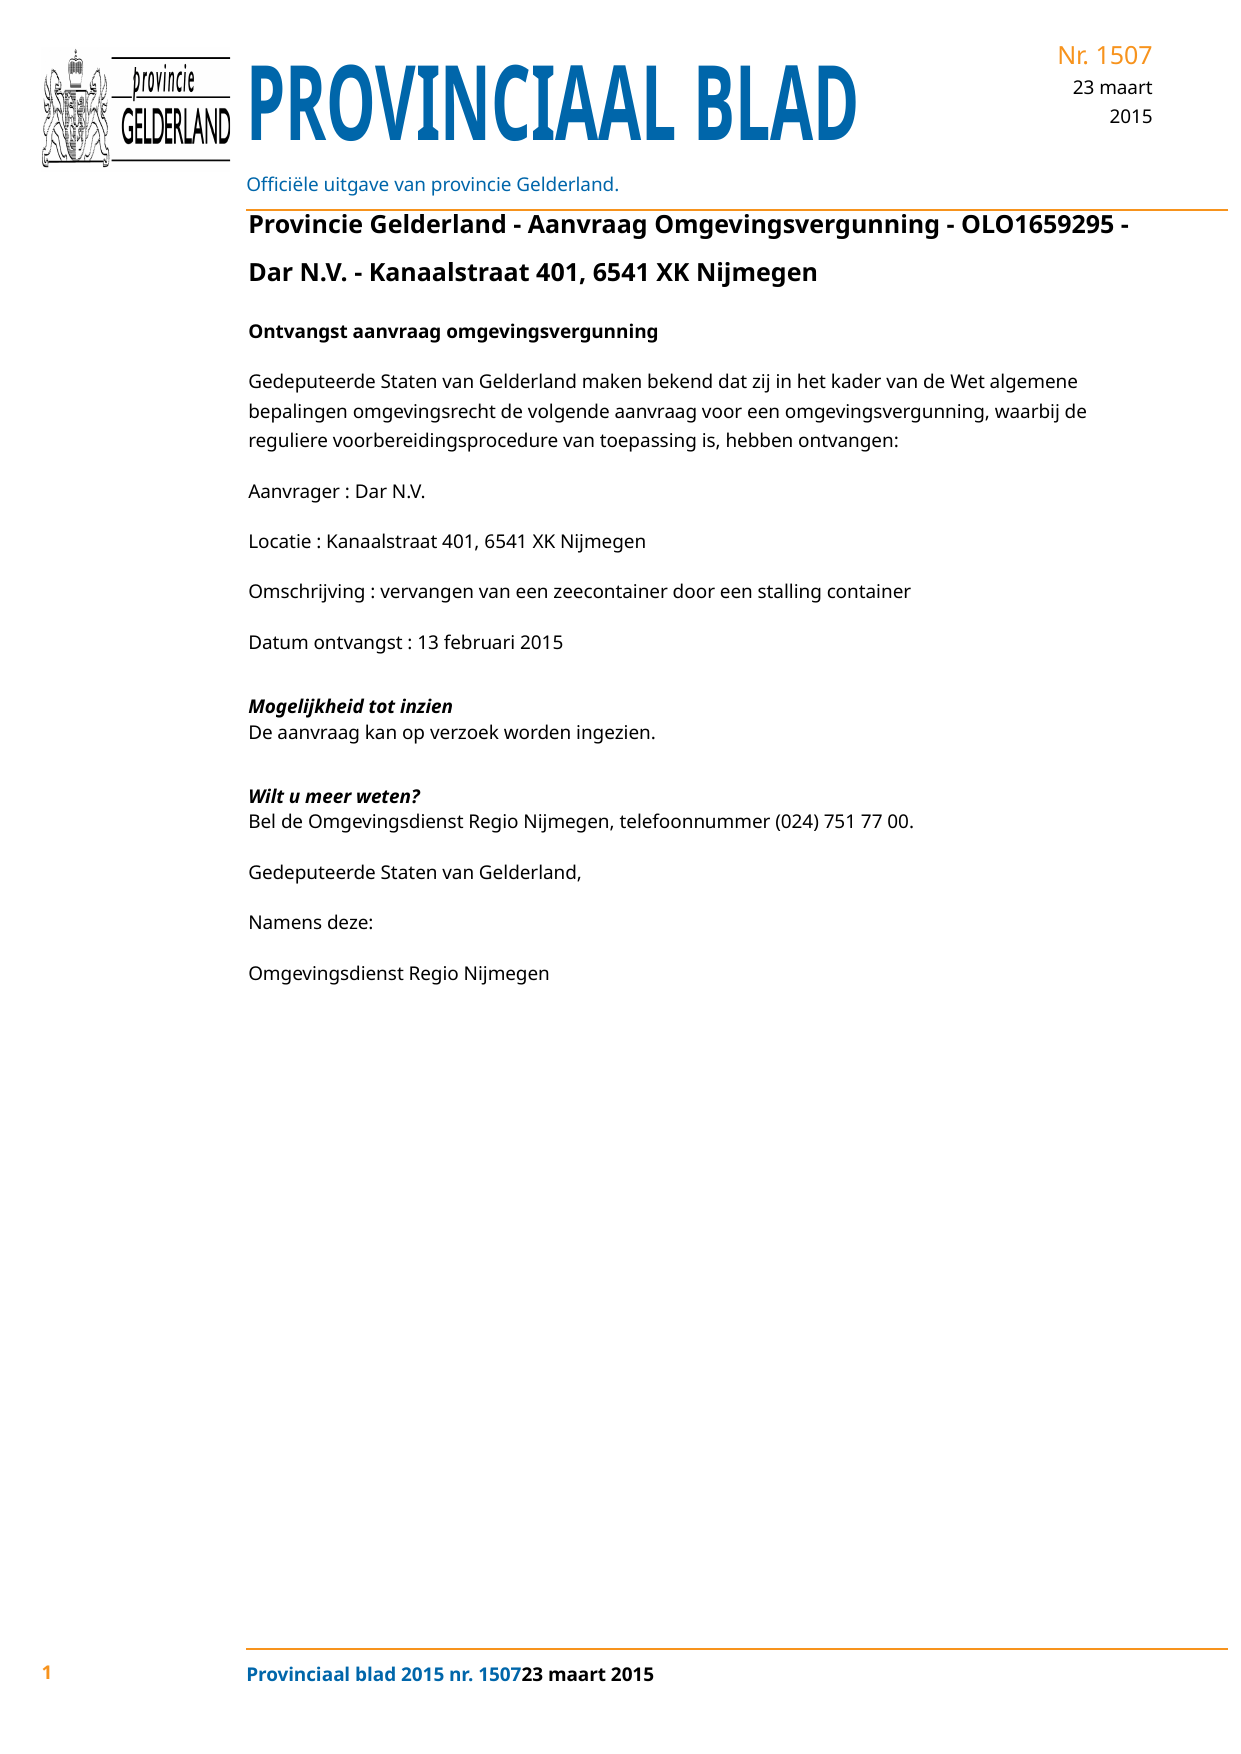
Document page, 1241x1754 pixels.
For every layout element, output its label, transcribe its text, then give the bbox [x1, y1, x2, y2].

text Ontvangst aanvraag omgevingsvergunning [248, 318, 1152, 344]
text Gedeputeerde Staten van Gelderland maken bekend dat zij in het kader van de Wet algemene bepalingen omgevingsrecht de volgende aanvraag voor een omgevingsvergunning, waarbij de reguliere voorbereidingsprocedure van toepassing is, hebben ontvangen: [248, 368, 1152, 453]
text Datum ontvangst : 13 februari 2015 [248, 629, 1152, 655]
text Gedeputeerde Staten van Gelderland, [248, 859, 1152, 885]
text Bel de Omgevingsdienst Regio Nijmegen, telefoonnummer (024) 751 77 00. [248, 808, 1152, 834]
text Provincie Gelderland - Aanvraag Omgevingsvergunning - OLO1659295 - Dar N.V. - Kanaalstraat 401, 6541 XK Nijmegen [248, 211, 1152, 288]
text Mogelijkheid tot inzien [248, 693, 1152, 719]
text Aanvrager : Dar N.V. [248, 478, 1152, 504]
picture [41, 47, 231, 172]
text Omgevingsdienst Regio Nijmegen [248, 960, 1152, 986]
text Locatie : Kanaalstraat 401, 6541 XK Nijmegen [248, 528, 1152, 554]
text Namens deze: [248, 909, 1152, 935]
text Wilt u meer weten? [248, 783, 1152, 808]
text Omschrijving : vervangen van een zeecontainer door een stalling container [248, 579, 1152, 604]
text De aanvraag kan op verzoek worden ingezien. [248, 719, 1152, 744]
